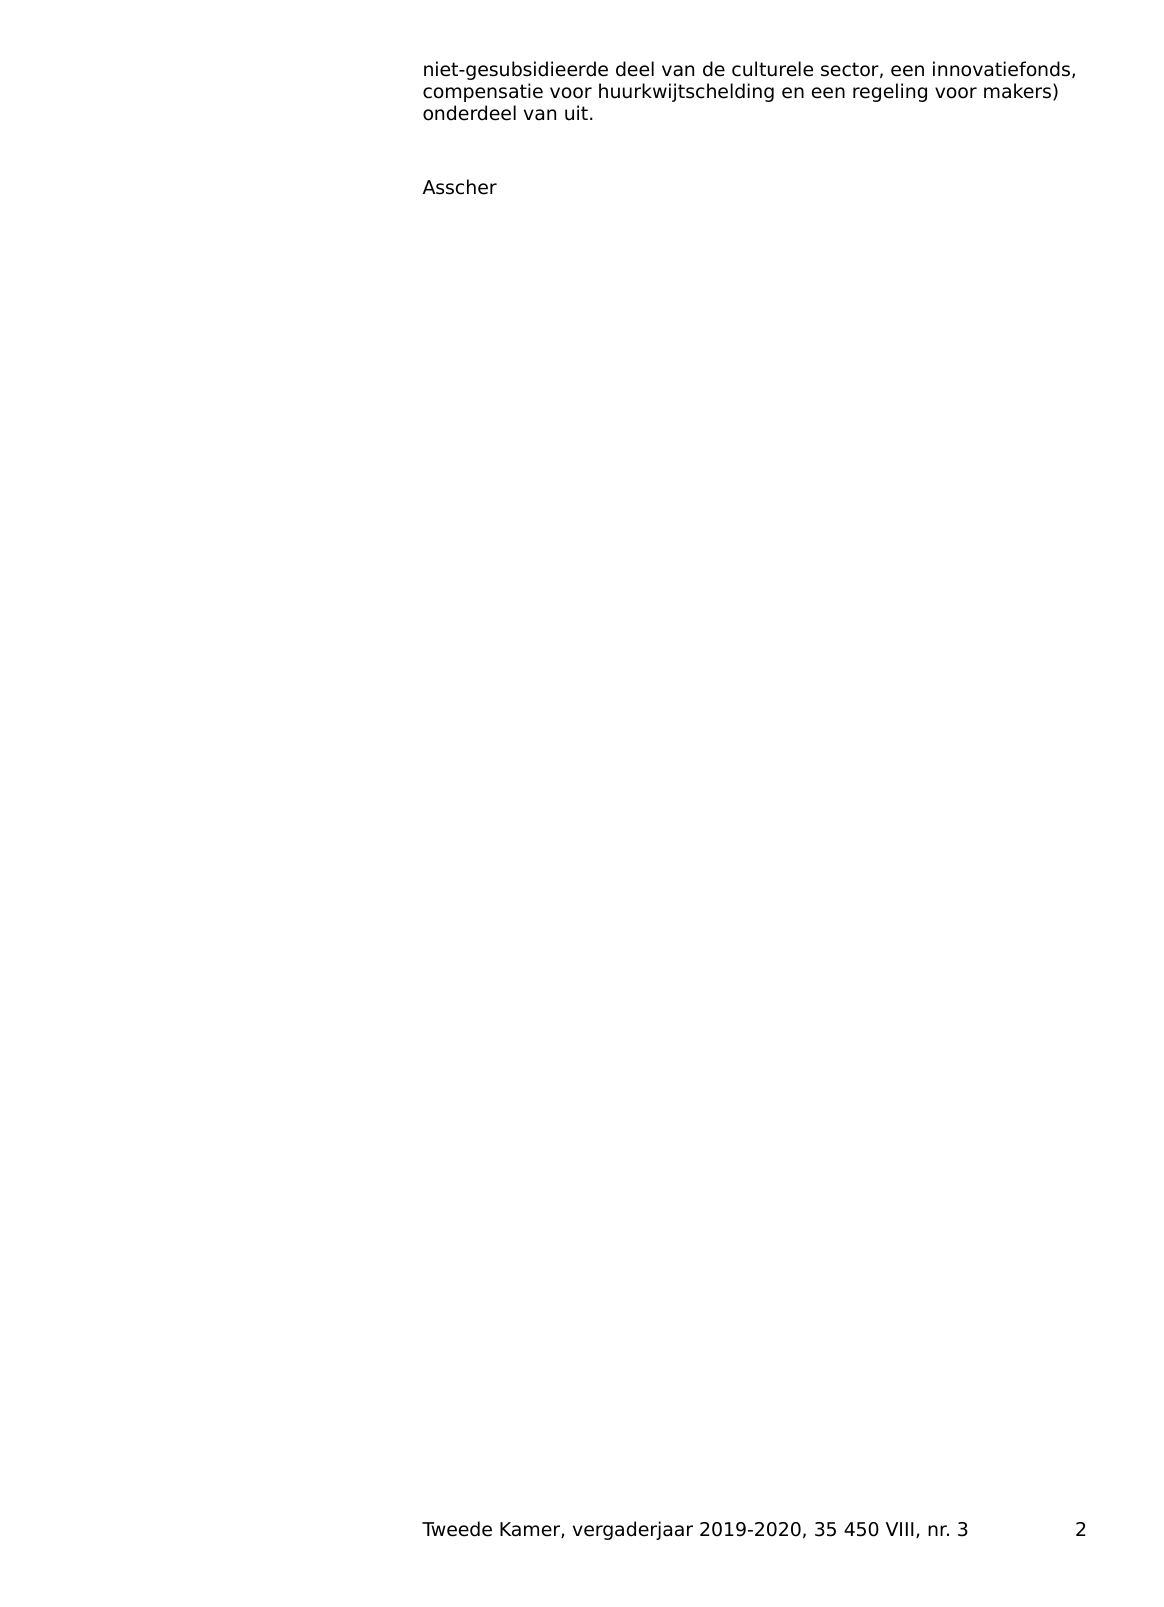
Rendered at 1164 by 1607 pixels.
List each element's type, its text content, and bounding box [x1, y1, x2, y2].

text niet-gesubsidieerde deel van de culturele sector, een innovatiefonds, compensatie voor huurkwijtschelding en een regeling voor makers) onderdeel van uit. [422, 59, 1087, 125]
text Asscher [422, 155, 1087, 199]
